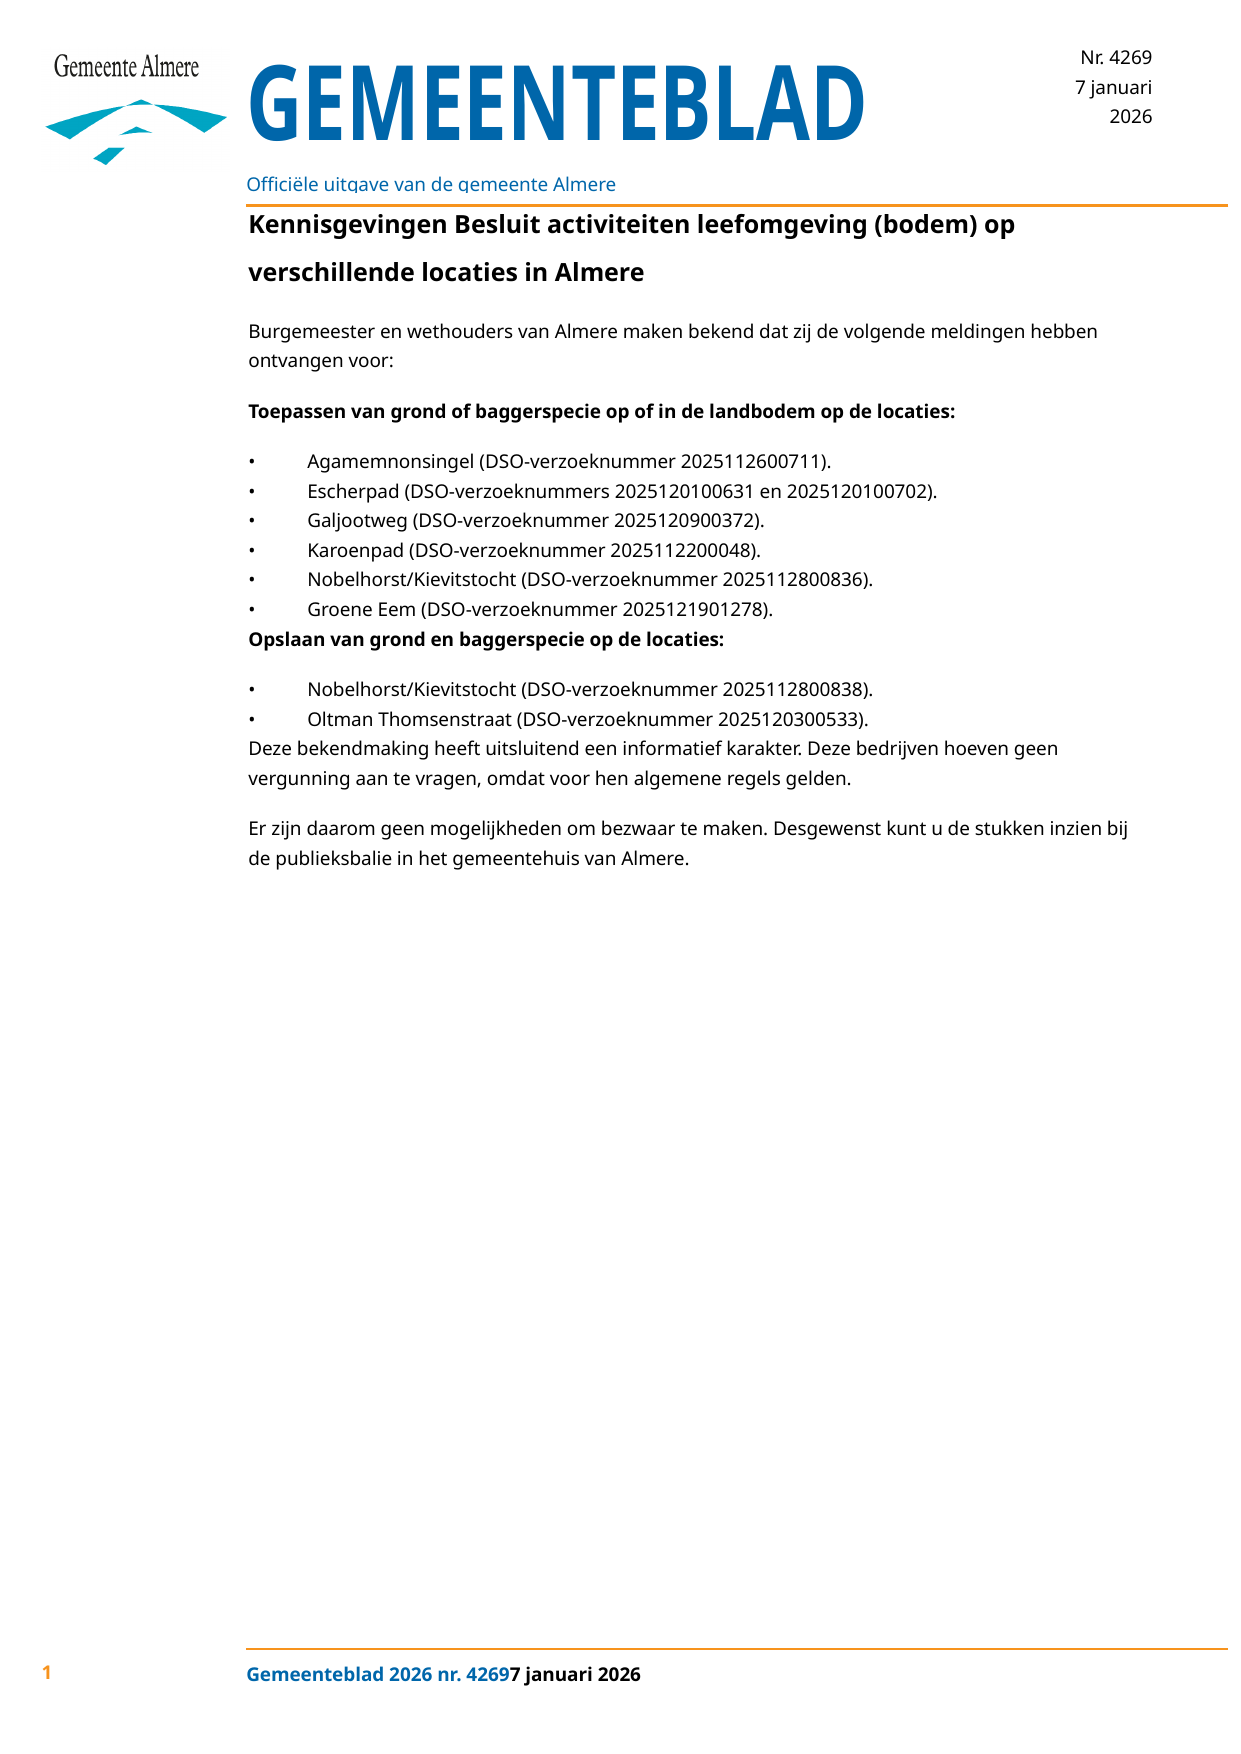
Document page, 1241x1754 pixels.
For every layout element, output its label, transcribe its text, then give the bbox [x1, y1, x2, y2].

list Galjootweg (DSO-verzoeknummer 2025120900372). [248, 507, 1152, 533]
picture [41, 47, 231, 172]
text Er zijn daarom geen mogelijkheden om bezwaar te maken. Desgewenst kunt u de stukken inzien bij de publieksbalie in het gemeentehuis van Almere. [248, 815, 1152, 871]
list Groene Eem (DSO-verzoeknummer 2025121901278). [248, 596, 1152, 622]
text Kennisgevingen Besluit activiteiten leefomgeving (bodem) op verschillende locaties in Almere [248, 207, 1152, 288]
text Deze bekendmaking heeft uitsluitend een informatief karakter. Deze bedrijven hoeven geen vergunning aan te vragen, omdat voor hen algemene regels gelden. [248, 735, 1152, 791]
text Opslaan van grond en baggerspecie op de locaties: [248, 626, 1152, 652]
list Oltman Thomsenstraat (DSO-verzoeknummer 2025120300533). [248, 706, 1152, 732]
list Karoenpad (DSO-verzoeknummer 2025112200048). [248, 537, 1152, 563]
list Nobelhorst/Kievitstocht (DSO-verzoeknummer 2025112800836). [248, 567, 1152, 592]
list Escherpad (DSO-verzoeknummers 2025120100631 en 2025120100702). [248, 478, 1152, 504]
text Burgemeester en wethouders van Almere maken bekend dat zij de volgende meldingen hebben ontvangen voor: [248, 318, 1152, 373]
list Agamemnonsingel (DSO-verzoeknummer 2025112600711). [248, 448, 1152, 474]
text Toepassen van grond of baggerspecie op of in de landbodem op de locaties: [248, 398, 1152, 424]
list Nobelhorst/Kievitstocht (DSO-verzoeknummer 2025112800838). [248, 676, 1152, 702]
